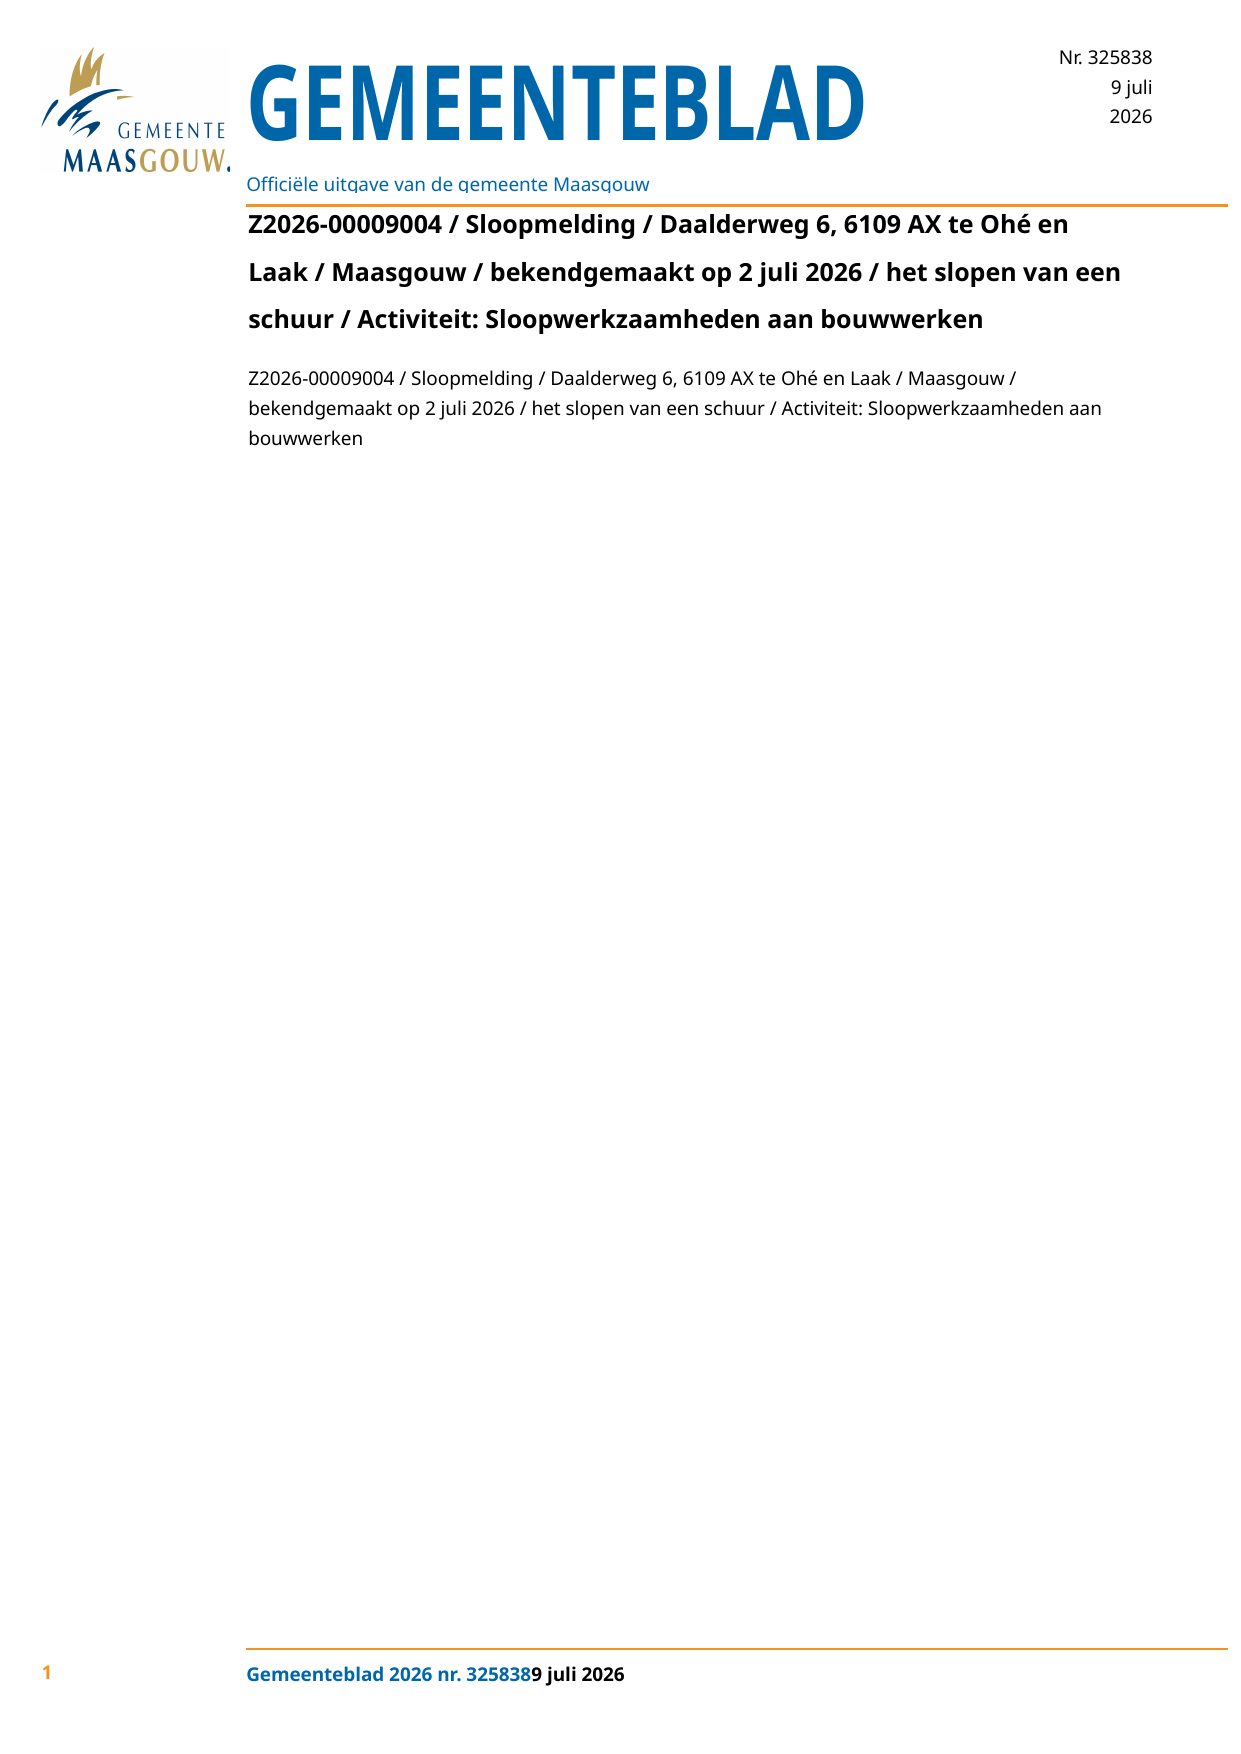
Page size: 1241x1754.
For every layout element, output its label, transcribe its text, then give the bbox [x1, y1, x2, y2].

text Z2026-00009004 / Sloopmelding / Daalderweg 6, 6109 AX te Ohé en Laak / Maasgouw / bekendgemaakt op 2 juli 2026 / het slopen van een schuur / Activiteit: Sloopwerkzaamheden aan bouwwerken [248, 207, 1152, 336]
text Z2026-00009004 / Sloopmelding / Daalderweg 6, 6109 AX te Ohé en Laak / Maasgouw / bekendgemaakt op 2 juli 2026 / het slopen van een schuur / Activiteit: Sloopwerkzaamheden aan bouwwerken [248, 366, 1152, 450]
picture [41, 47, 231, 172]
